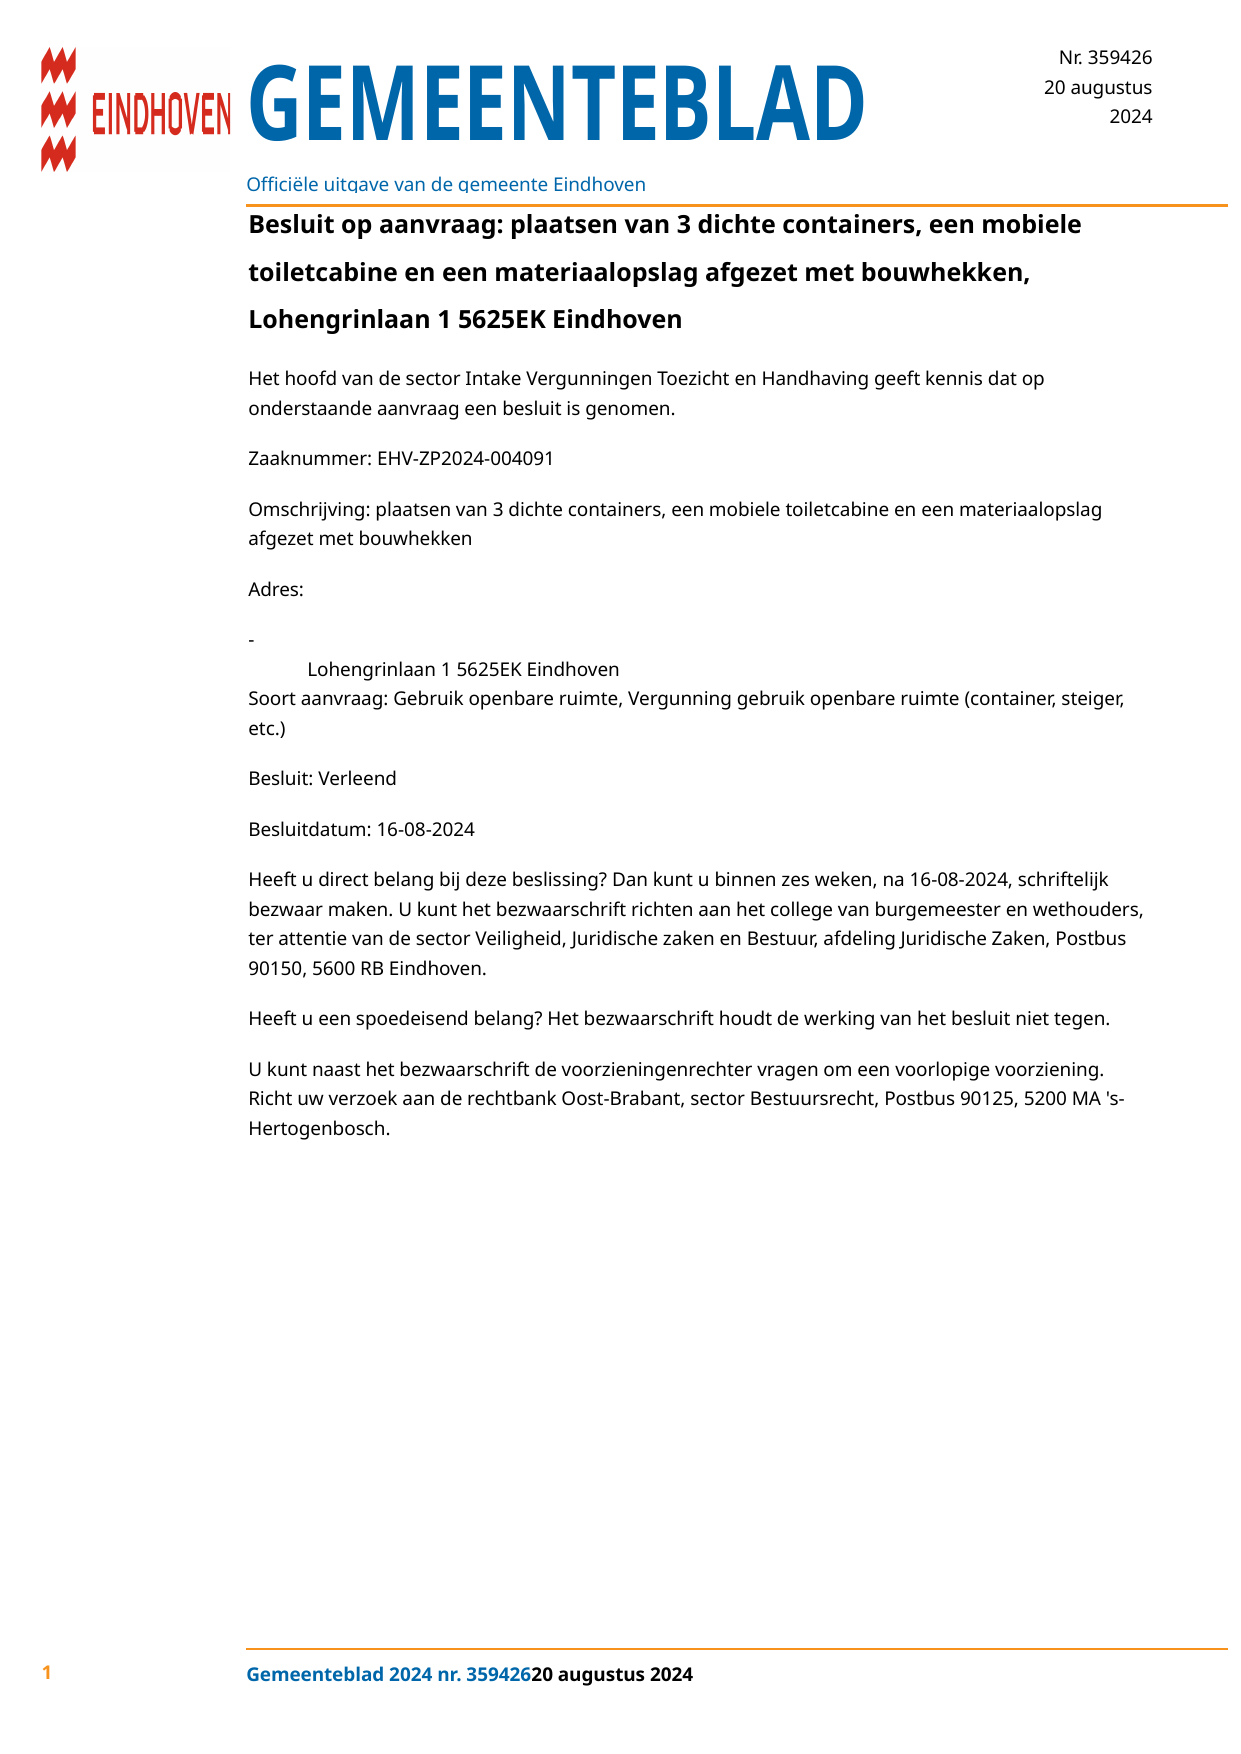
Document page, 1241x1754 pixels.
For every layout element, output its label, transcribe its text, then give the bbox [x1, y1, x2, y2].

picture [41, 47, 231, 172]
text Besluitdatum: 16-08-2024 [248, 816, 1152, 842]
text Adres: [248, 576, 1152, 602]
text U kunt naast het bezwaarschrift de voorzieningenrechter vragen om een voorlopige voorziening. Richt uw verzoek aan de rechtbank Oost-Brabant, sector Bestuursrecht, Postbus 90125, 5200 MA 's-Hertogenbosch. [248, 1056, 1152, 1141]
list Lohengrinlaan 1 5625EK Eindhoven [248, 656, 1152, 682]
text Heeft u direct belang bij deze beslissing? Dan kunt u binnen zes weken, na 16-08-2024, schriftelijk bezwaar maken. U kunt het bezwaarschrift richten aan het college van burgemeester en wethouders, ter attentie van de sector Veiligheid, Juridische zaken en Bestuur, afdeling Juridische Zaken, Postbus 90150, 5600 RB Eindhoven. [248, 866, 1152, 981]
text Besluit: Verleend [248, 766, 1152, 791]
text Het hoofd van de sector Intake Vergunningen Toezicht en Handhaving geeft kennis dat op onderstaande aanvraag een besluit is genomen. [248, 366, 1152, 421]
text Zaaknummer: EHV-ZP2024-004091 [248, 446, 1152, 471]
text Heeft u een spoedeisend belang? Het bezwaarschrift houdt de werking van het besluit niet tegen. [248, 1006, 1152, 1031]
text Omschrijving: plaatsen van 3 dichte containers, een mobiele toiletcabine en een materiaalopslag afgezet met bouwhekken [248, 496, 1152, 551]
text Soort aanvraag: Gebruik openbare ruimte, Vergunning gebruik openbare ruimte (container, steiger, etc.) [248, 686, 1152, 741]
text Besluit op aanvraag: plaatsen van 3 dichte containers, een mobiele toiletcabine en een materiaalopslag afgezet met bouwhekken, Lohengrinlaan 1 5625EK Eindhoven [248, 207, 1152, 336]
